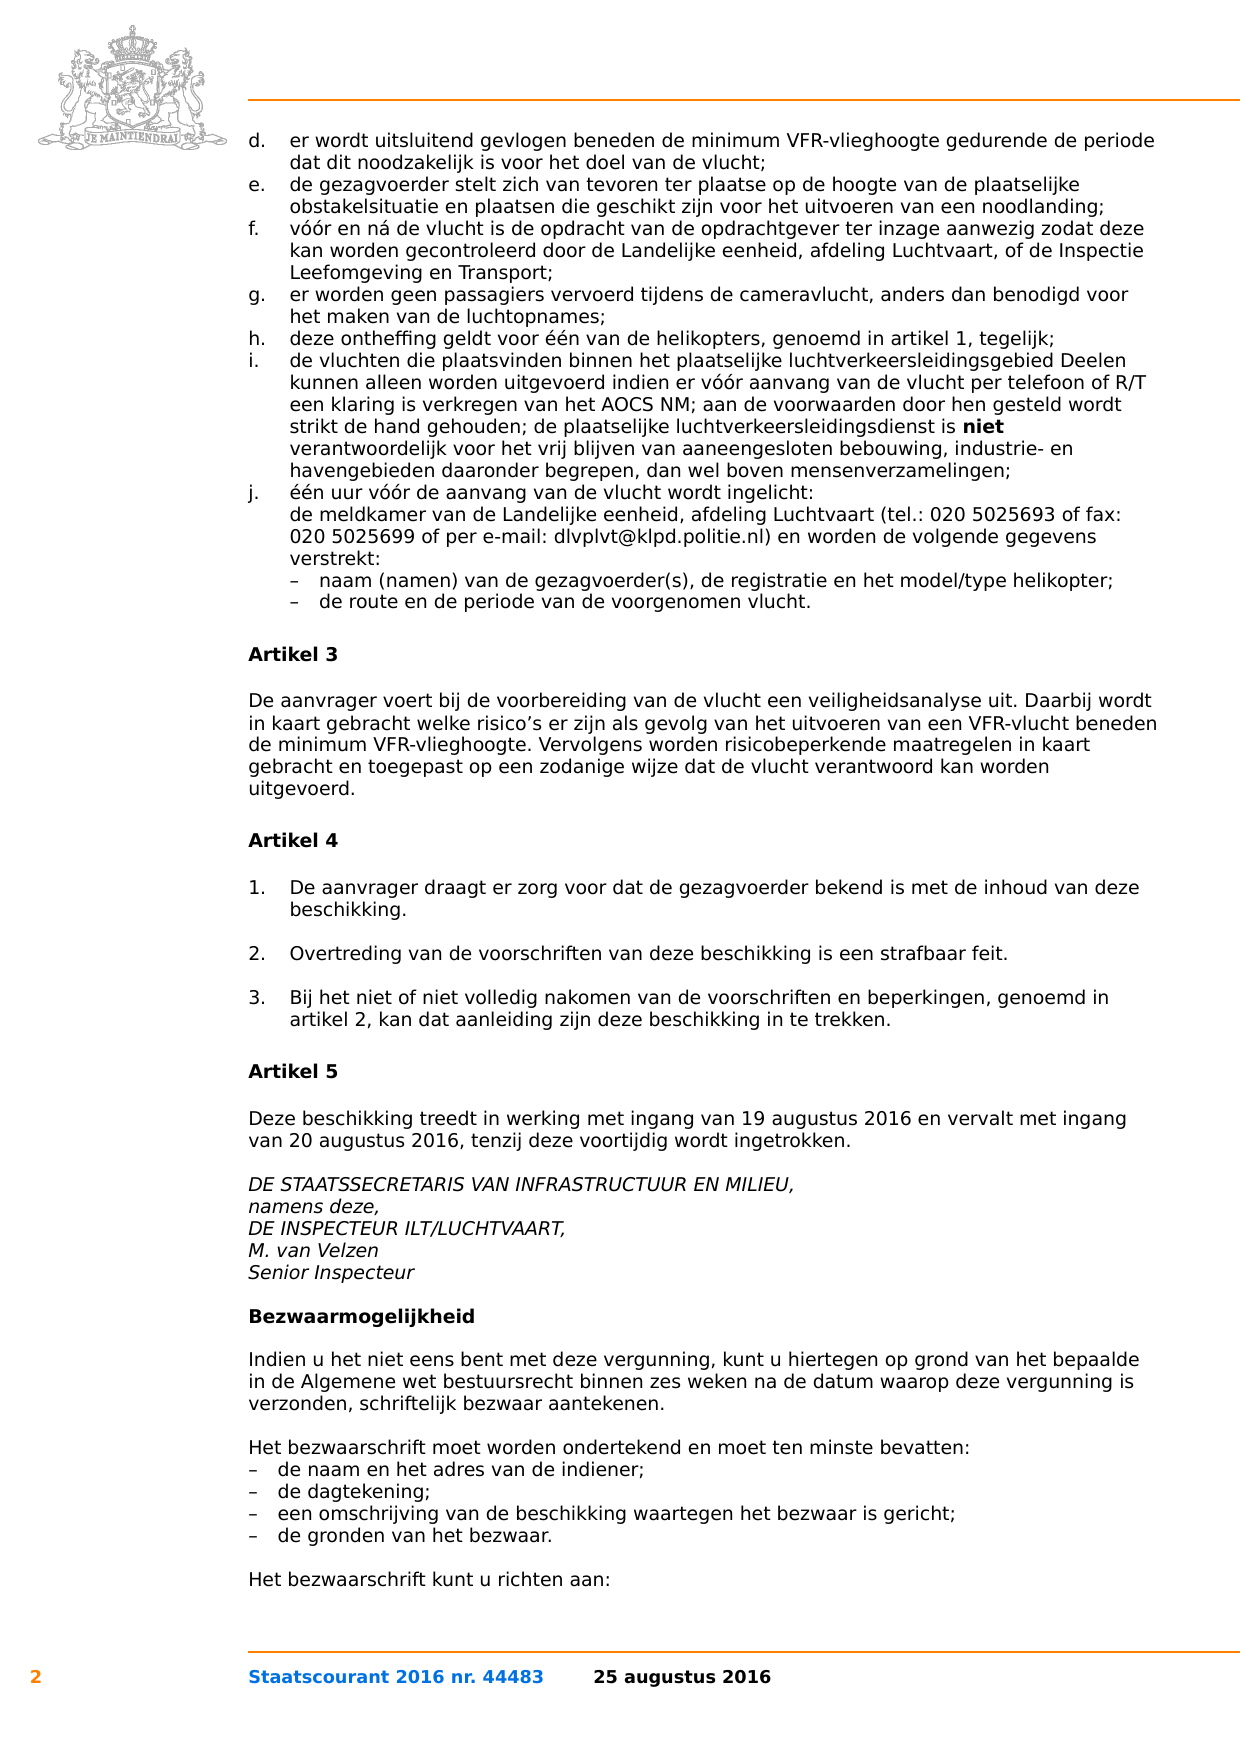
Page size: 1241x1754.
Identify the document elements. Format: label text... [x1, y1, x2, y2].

text Bezwaarmogelijkheid [248, 1306, 1163, 1327]
text Het bezwaarschrift kunt u richten aan: [248, 1569, 1163, 1591]
text Deze beschikking treedt in werking met ingang van 19 augustus 2016 en vervalt met ingang van 20 augustus 2016, tenzij deze voortijdig wordt ingetrokken. [248, 1108, 1163, 1152]
text 2. Overtreding van de voorschriften van deze beschikking is een strafbaar feit. [248, 943, 1163, 965]
subtitle Artikel 4 [248, 830, 1163, 852]
text Indien u het niet eens bent met deze vergunning, kunt u hiertegen op grond van het bepaalde in de Algemene wet bestuursrecht binnen zes weken na de datum waarop deze vergunning is verzonden, schriftelijk bezwaar aantekenen. [248, 1349, 1163, 1415]
subtitle Artikel 5 [248, 1061, 1163, 1083]
text h. deze ontheffing geldt voor één van de helikopters, genoemd in artikel 1, tegelijk; [248, 328, 1163, 350]
text 3. Bij het niet of niet volledig nakomen van de voorschriften en beperkingen, genoemd in artikel 2, kan dat aanleiding zijn deze beschikking in te trekken. [248, 987, 1163, 1031]
text de meldkamer van de Landelijke eenheid, afdeling Luchtvaart (tel.: 020 5025693 of fax: 020 5025699 of per e-mail: dlvplvt@klpd.politie.nl) en worden de volgende gegevens verstrekt: [289, 503, 1163, 569]
text e. de gezagvoerder stelt zich van tevoren ter plaatse op de hoogte van de plaatselijke obstakelsituatie en plaatsen die geschikt zijn voor het uitvoeren van een noodlanding; [248, 174, 1163, 218]
text – de route en de periode van de voorgenomen vlucht. [289, 591, 1163, 613]
text f. vóór en ná de vlucht is de opdracht van de opdrachtgever ter inzage aanwezig zodat deze kan worden gecontroleerd door de Landelijke eenheid, afdeling Luchtvaart, of de Inspectie Leefomgeving en Transport; [248, 218, 1163, 284]
text g. er worden geen passagiers vervoerd tijdens de cameravlucht, anders dan benodigd voor het maken van de luchtopnames; [248, 284, 1163, 328]
text i. de vluchten die plaatsvinden binnen het plaatselijke luchtverkeersleidingsgebied Deelen kunnen alleen worden uitgevoerd indien er vóór aanvang van de vlucht per telefoon of R/T een klaring is verkregen van het AOCS NM; aan de voorwaarden door hen gesteld wordt strikt de hand gehouden; de plaatselijke luchtverkeersleidingsdienst is niet verantwoordelijk voor het vrij blijven van aaneengesloten bebouwing, industrie- en havengebieden daaronder begrepen, dan wel boven mensenverzamelingen; [248, 350, 1163, 482]
text j. één uur vóór de aanvang van de vlucht wordt ingelicht: [248, 482, 1163, 503]
subtitle Artikel 3 [248, 643, 1163, 665]
text – een omschrijving van de beschikking waartegen het bezwaar is gericht; [248, 1503, 1163, 1525]
text – de dagtekening; [248, 1481, 1163, 1503]
text De aanvrager voert bij de voorbereiding van de vlucht een veiligheidsanalyse uit. Daarbij wordt in kaart gebracht welke risico’s er zijn als gevolg van het uitvoeren van een VFR-vlucht beneden de minimum VFR-vlieghoogte. Vervolgens worden risicobeperkende maatregelen in kaart gebracht en toegepast op een zodanige wijze dat de vlucht verantwoord kan worden uitgevoerd. [248, 690, 1163, 800]
text 1. De aanvrager draagt er zorg voor dat de gezagvoerder bekend is met de inhoud van deze beschikking. [248, 877, 1163, 921]
text d. er wordt uitsluitend gevlogen beneden de minimum VFR-vlieghoogte gedurende de periode dat dit noodzakelijk is voor het doel van de vlucht; [248, 130, 1163, 174]
text – naam (namen) van de gezagvoerder(s), de registratie en het model/type helikopter; [289, 569, 1163, 591]
picture [38, 25, 227, 150]
text – de gronden van het bezwaar. [248, 1525, 1163, 1547]
text DE STAATSSECRETARIS VAN INFRASTRUCTUUR EN MILIEU, namens deze, DE INSPECTEUR ILT/LUCHTVAART, M. van Velzen Senior Inspecteur [248, 1174, 1163, 1284]
text – de naam en het adres van de indiener; [248, 1459, 1163, 1481]
text Het bezwaarschrift moet worden ondertekend en moet ten minste bevatten: [248, 1437, 1163, 1459]
